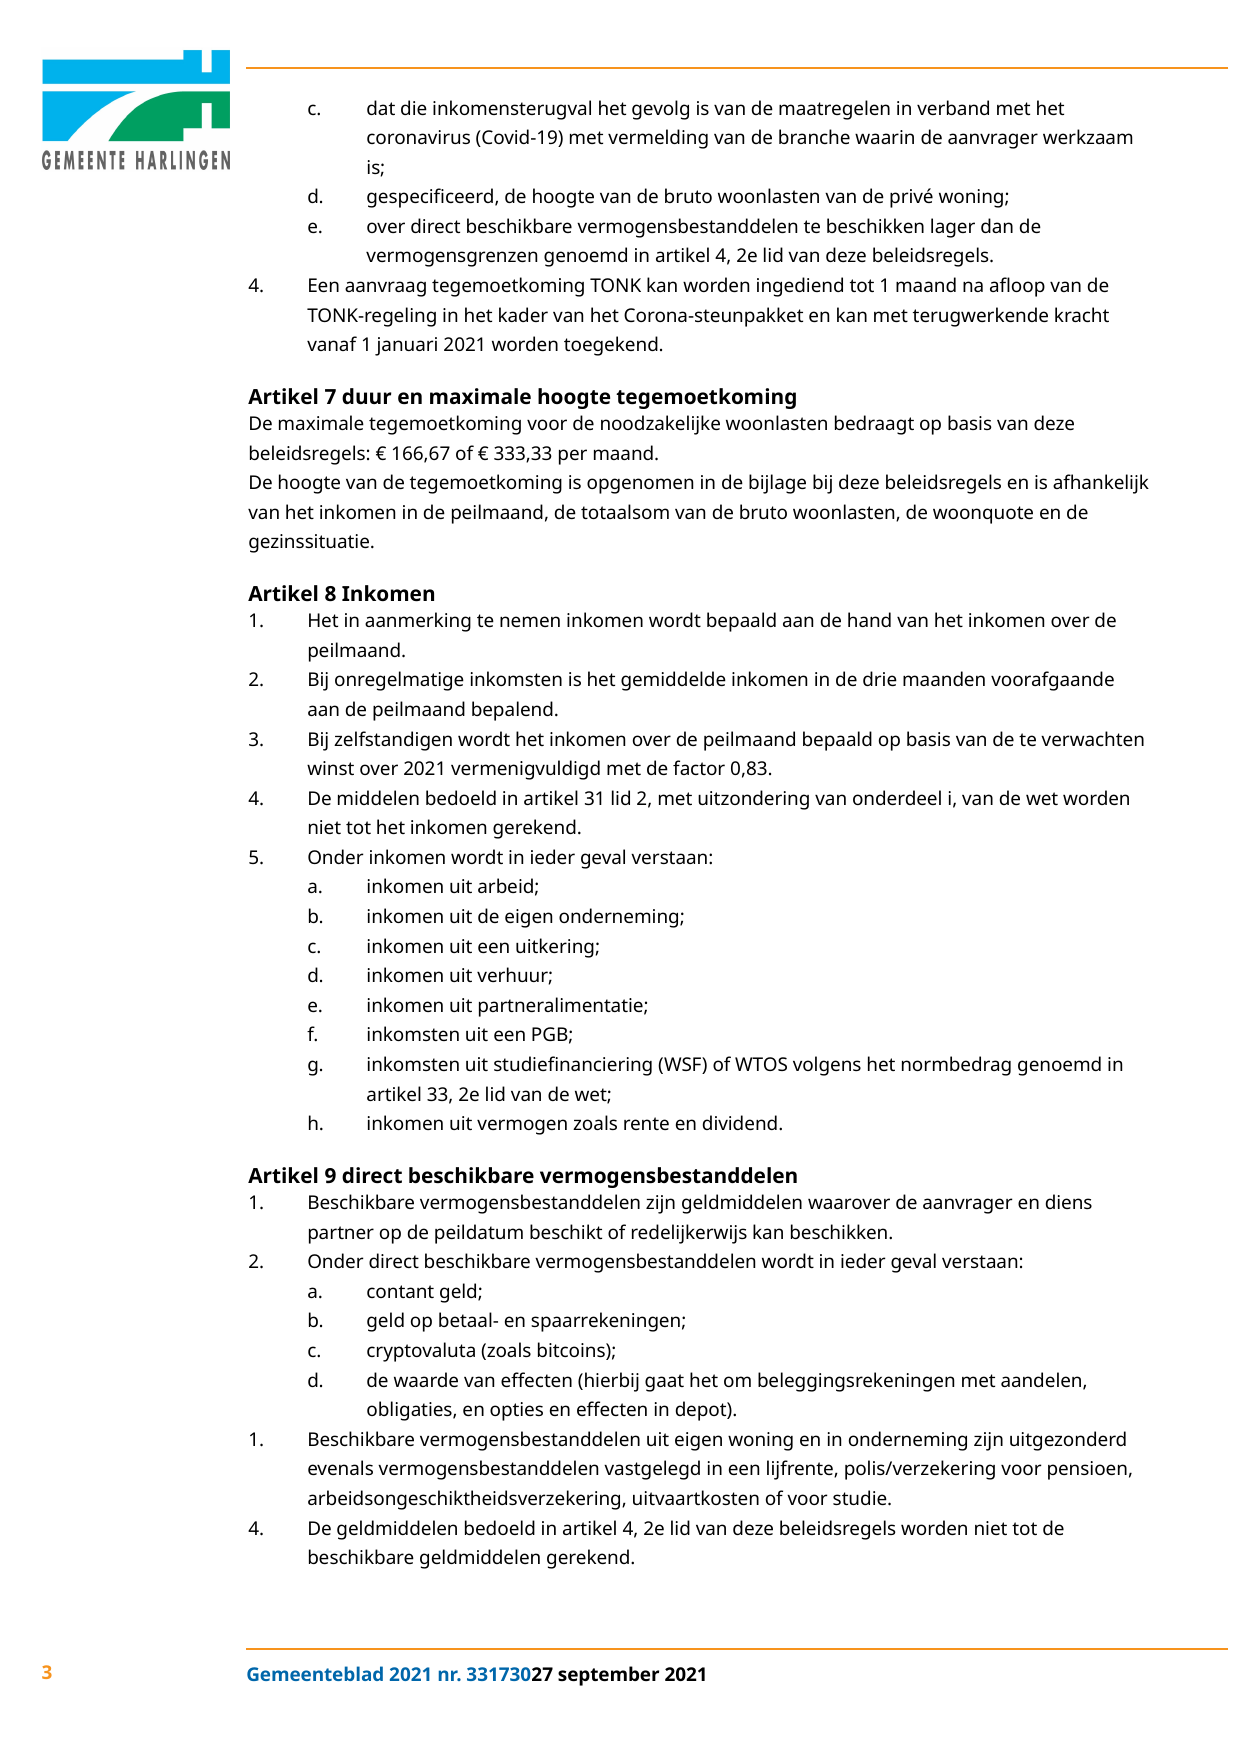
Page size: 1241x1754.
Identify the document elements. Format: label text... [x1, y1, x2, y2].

list Onder direct beschikbare vermogensbestanddelen wordt in ieder geval verstaan: [248, 1248, 1152, 1274]
list Onder inkomen wordt in ieder geval verstaan: [248, 844, 1152, 870]
list inkomen uit de eigen onderneming; [307, 903, 1152, 929]
list inkomen uit verhuur; [307, 962, 1152, 988]
list Bij onregelmatige inkomsten is het gemiddelde inkomen in de drie maanden voorafgaande aan de peilmaand bepalend. [248, 667, 1152, 722]
list inkomen uit vermogen zoals rente en dividend. [307, 1110, 1152, 1136]
text De maximale tegemoetkoming voor de noodzakelijke woonlasten bedraagt op basis van deze beleidsregels: € 166,67 of € 333,33 per maand. [248, 410, 1152, 466]
list De geldmiddelen bedoeld in artikel 4, 2e lid van deze beleidsregels worden niet tot de beschikbare geldmiddelen gerekend. [248, 1515, 1152, 1570]
text Artikel 7 duur en maximale hoogte tegemoetkoming [248, 382, 1152, 410]
list Beschikbare vermogensbestanddelen uit eigen woning en in onderneming zijn uitgezonderd evenals vermogensbestanddelen vastgelegd in een lijfrente, polis/verzekering voor pensioen, arbeidsongeschiktheidsverzekering, uitvaartkosten of voor studie. [248, 1426, 1152, 1511]
list dat die inkomensterugval het gevolg is van de maatregelen in verband met het coronavirus (Covid-19) met vermelding van de branche waarin de aanvrager werkzaam is; [307, 95, 1152, 180]
list Beschikbare vermogensbestanddelen zijn geldmiddelen waarover de aanvrager en diens partner op de peildatum beschikt of redelijkerwijs kan beschikken. [248, 1189, 1152, 1244]
list Bij zelfstandigen wordt het inkomen over de peilmaand bepaald op basis van de te verwachten winst over 2021 vermenigvuldigd met de factor 0,83. [248, 726, 1152, 781]
list inkomsten uit een PGB; [307, 1022, 1152, 1047]
list inkomen uit arbeid; [307, 874, 1152, 899]
list Het in aanmerking te nemen inkomen wordt bepaald aan de hand van het inkomen over de peilmaand. [248, 607, 1152, 663]
text Artikel 9 direct beschikbare vermogensbestanddelen [248, 1161, 1152, 1189]
list Een aanvraag tegemoetkoming TONK kan worden ingediend tot 1 maand na afloop van de TONK-regeling in het kader van het Corona-steunpakket en kan met terugwerkende kracht vanaf 1 januari 2021 worden toegekend. [248, 272, 1152, 357]
list De middelen bedoeld in artikel 31 lid 2, met uitzondering van onderdeel i, van de wet worden niet tot het inkomen gerekend. [248, 785, 1152, 840]
list inkomen uit een uitkering; [307, 933, 1152, 959]
list gespecificeerd, de hoogte van de bruto woonlasten van de privé woning; [307, 183, 1152, 209]
list inkomsten uit studiefinanciering (WSF) of WTOS volgens het normbedrag genoemd in artikel 33, 2e lid van de wet; [307, 1051, 1152, 1107]
picture [41, 47, 231, 172]
list over direct beschikbare vermogensbestanddelen te beschikken lager dan de vermogensgrenzen genoemd in artikel 4, 2e lid van deze beleidsregels. [307, 213, 1152, 268]
text De hoogte van de tegemoetkoming is opgenomen in de bijlage bij deze beleidsregels en is afhankelijk van het inkomen in de peilmaand, de totaalsom van de bruto woonlasten, de woonquote en de gezinssituatie. [248, 469, 1152, 554]
list contant geld; [307, 1278, 1152, 1304]
list cryptovaluta (zoals bitcoins); [307, 1337, 1152, 1363]
list de waarde van effecten (hierbij gaat het om beleggingsrekeningen met aandelen, obligaties, en opties en effecten in depot). [307, 1367, 1152, 1422]
list inkomen uit partneralimentatie; [307, 992, 1152, 1018]
list geld op betaal- en spaarrekeningen; [307, 1308, 1152, 1333]
text Artikel 8 Inkomen [248, 579, 1152, 607]
